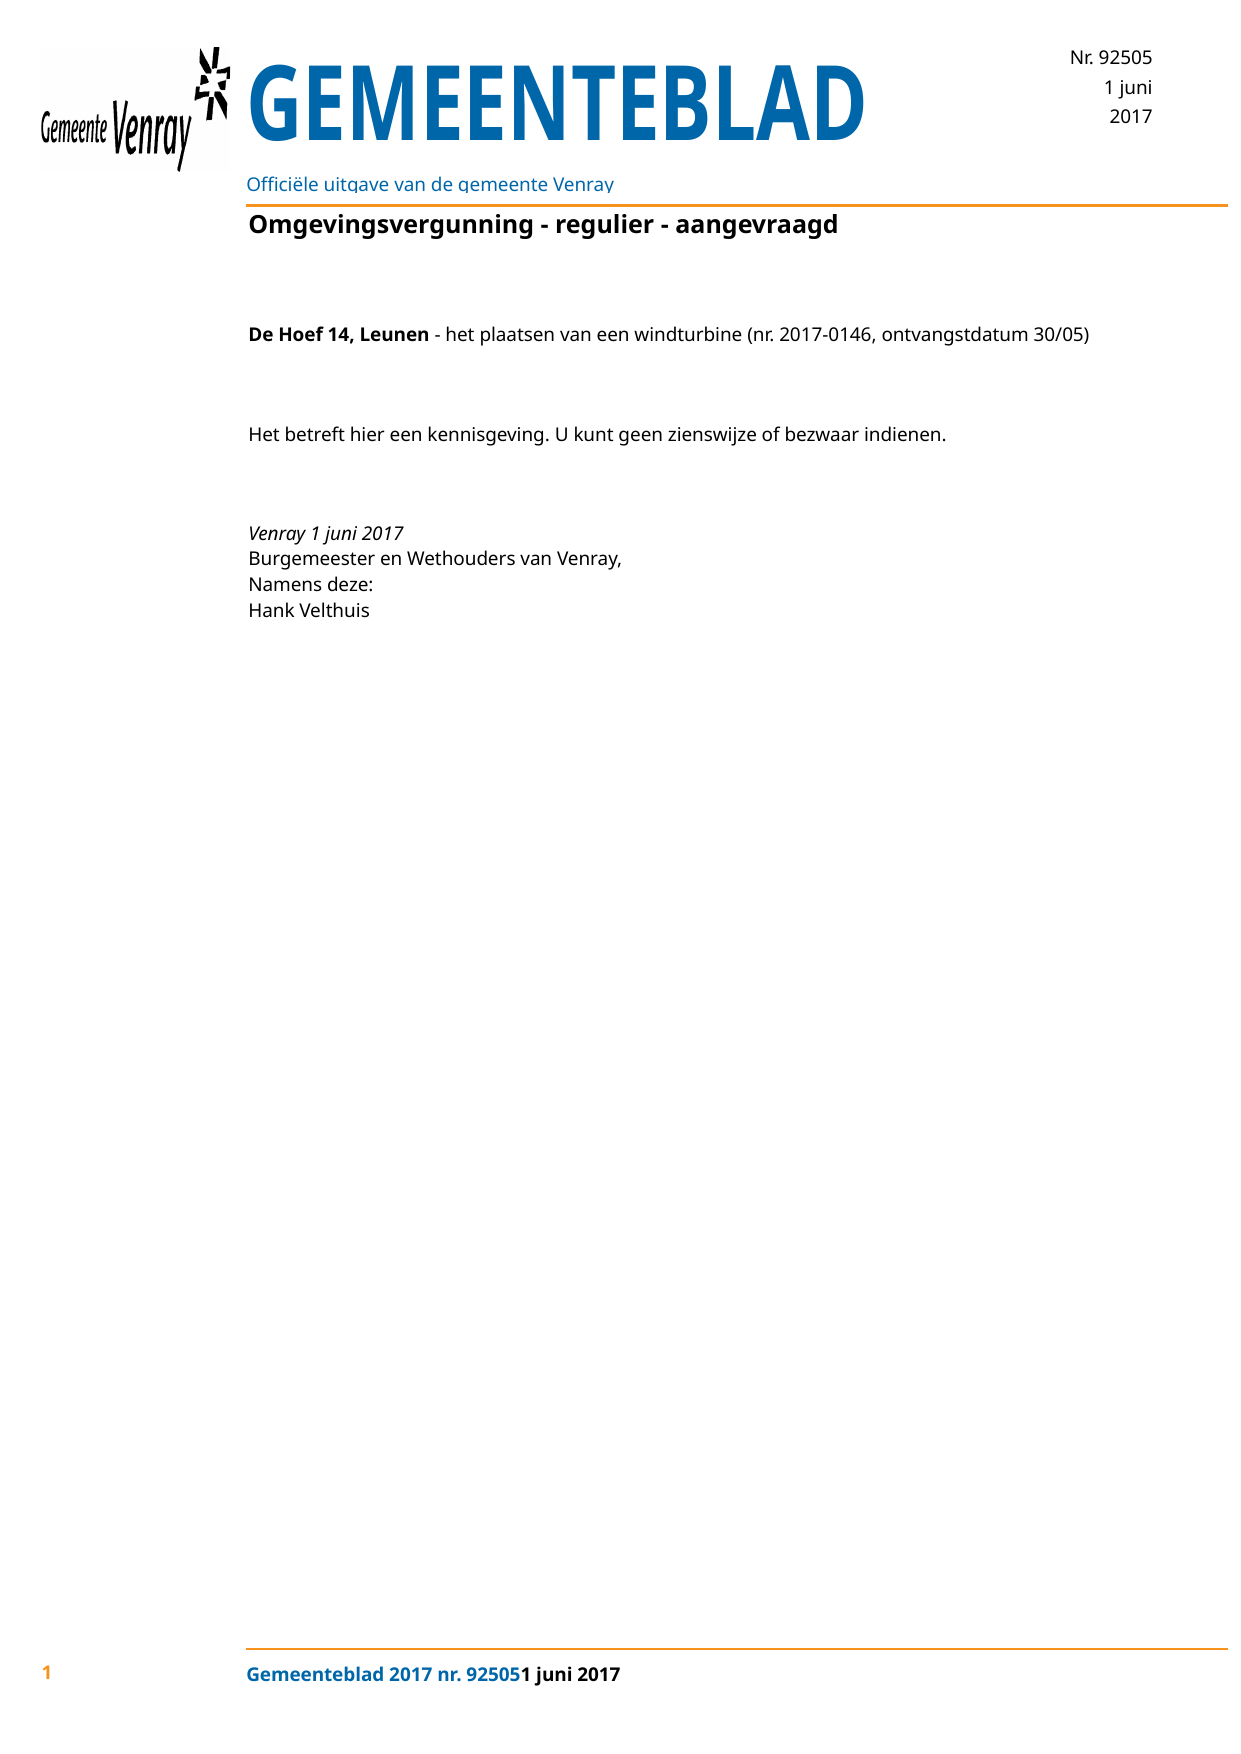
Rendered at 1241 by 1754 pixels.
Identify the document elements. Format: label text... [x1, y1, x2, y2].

text Venray 1 juni 2017 [248, 520, 1152, 546]
text Burgemeester en Wethouders van Venray, [248, 546, 1152, 571]
text Omgevingsvergunning - regulier - aangevraagd [248, 207, 1152, 241]
picture [41, 47, 231, 172]
text Hank Velthuis [248, 597, 1152, 623]
text De Hoef 14, Leunen - het plaatsen van een windturbine (nr. 2017-0146, ontvangstdatum 30/05) [248, 321, 1152, 346]
text Het betreft hier een kennisgeving. U kunt geen zienswijze of bezwaar indienen. [248, 422, 1152, 447]
text Namens deze: [248, 571, 1152, 597]
